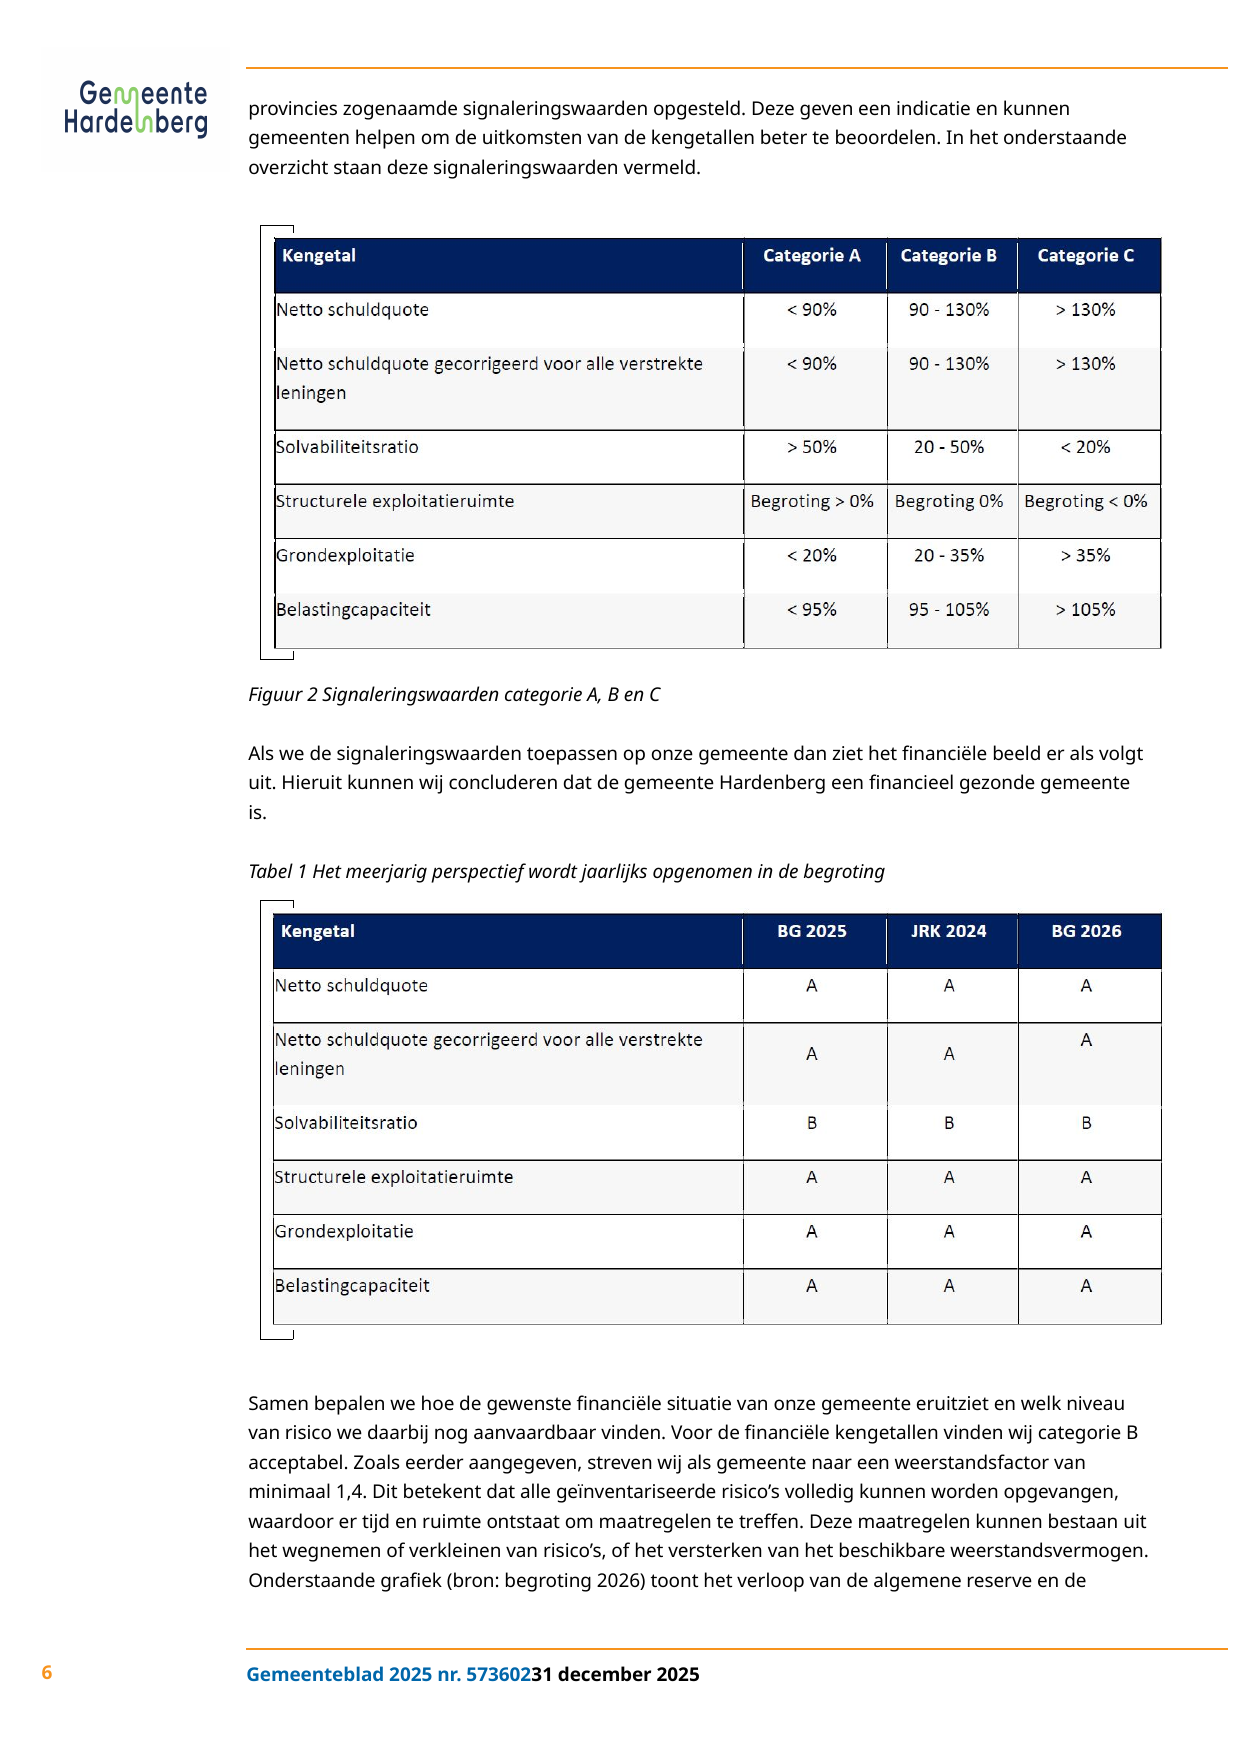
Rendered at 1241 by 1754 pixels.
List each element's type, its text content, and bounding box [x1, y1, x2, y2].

text Figuur 2 Signaleringswaarden categorie A, B en C [248, 681, 1152, 707]
text Als we de signaleringswaarden toepassen op onze gemeente dan ziet het financiële beeld er als volgt uit. Hieruit kunnen wij concluderen dat de gemeente Hardenberg een financieel gezonde gemeente is. [248, 740, 1152, 825]
picture [41, 47, 231, 172]
text provincies zogenaamde signaleringswaarden opgesteld. Deze geven een indicatie en kunnen gemeenten helpen om de uitkomsten van de kengetallen beter te beoordelen. In het onderstaande overzicht staan deze signaleringswaarden vermeld. [248, 95, 1152, 180]
picture [268, 908, 1173, 1330]
text Samen bepalen we hoe de gewenste financiële situatie van onze gemeente eruitziet en welk niveau van risico we daarbij nog aanvaardbaar vinden. Voor de financiële kengetallen vinden wij categorie B acceptabel. Zoals eerder aangegeven, streven wij als gemeente naar een weerstandsfactor van minimaal 1,4. Dit betekent dat alle geïnventariseerde risico’s volledig kunnen worden opgevangen, waardoor er tijd en ruimte ontstaat om maatregelen te treffen. Deze maatregelen kunnen bestaan uit het wegnemen of verkleinen van risico’s, of het versterken van het beschikbare weerstandsvermogen. [248, 1390, 1152, 1563]
picture [268, 233, 1173, 651]
text Onderstaande grafiek (bron: begroting 2026) toont het verloop van de algemene reserve en de [248, 1567, 1152, 1593]
text Tabel 1 Het meerjarig perspectief wordt jaarlijks opgenomen in de begroting [248, 858, 1152, 884]
